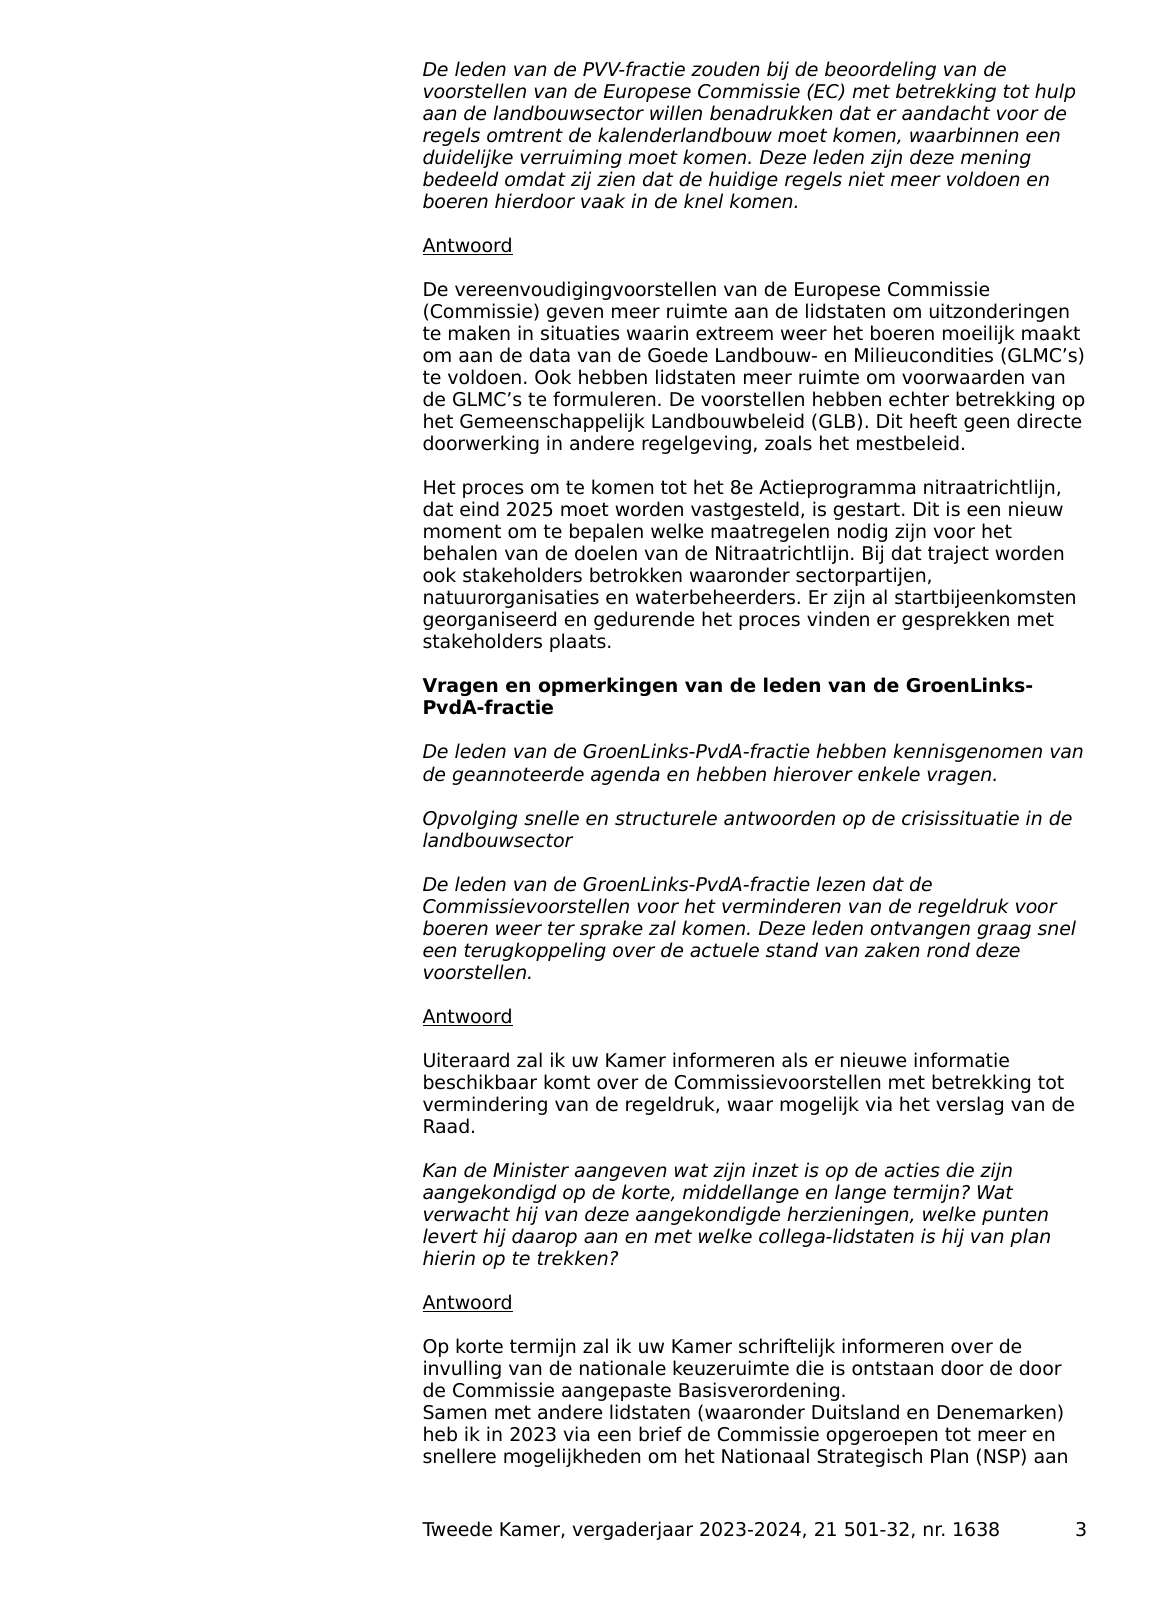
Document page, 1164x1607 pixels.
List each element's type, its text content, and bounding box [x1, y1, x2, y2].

subtitle Antwoord [422, 1006, 1087, 1028]
text Het proces om te komen tot het 8e Actieprogramma nitraatrichtlijn, dat eind 2025 moet worden vastgesteld, is gestart. Dit is een nieuw moment om te bepalen welke maatregelen nodig zijn voor het behalen van de doelen van de Nitraatrichtlijn. Bij dat traject worden ook stakeholders betrokken waaronder sectorpartijen, natuurorganisaties en waterbeheerders. Er zijn al startbijeenkomsten georganiseerd en gedurende het proces vinden er gesprekken met stakeholders plaats. [422, 477, 1087, 653]
subtitle Antwoord [422, 1292, 1087, 1314]
text Uiteraard zal ik uw Kamer informeren als er nieuwe informatie beschikbaar komt over de Commissievoorstellen met betrekking tot vermindering van de regeldruk, waar mogelijk via het verslag van de Raad. [422, 1050, 1087, 1138]
text Kan de Minister aangeven wat zijn inzet is op de acties die zijn aangekondigd op de korte, middellange en lange termijn? Wat verwacht hij van deze aangekondigde herzieningen, welke punten levert hij daarop aan en met welke collega-lidstaten is hij van plan hierin op te trekken? [422, 1160, 1087, 1270]
text Op korte termijn zal ik uw Kamer schriftelijk informeren over de invulling van de nationale keuzeruimte die is ontstaan door de door de Commissie aangepaste Basisverordening. [422, 1336, 1087, 1402]
text De leden van de GroenLinks-PvdA-fractie hebben kennisgenomen van de geannoteerde agenda en hebben hierover enkele vragen. [422, 741, 1087, 785]
subtitle Vragen en opmerkingen van de leden van de GroenLinks-PvdA-fractie [422, 675, 1087, 719]
subtitle Opvolging snelle en structurele antwoorden op de crisissituatie in de landbouwsector [422, 808, 1087, 852]
text De leden van de GroenLinks-PvdA-fractie lezen dat de Commissievoorstellen voor het verminderen van de regeldruk voor boeren weer ter sprake zal komen. Deze leden ontvangen graag snel een terugkoppeling over de actuele stand van zaken rond deze voorstellen. [422, 874, 1087, 984]
text Samen met andere lidstaten (waaronder Duitsland en Denemarken) heb ik in 2023 via een brief de Commissie opgeroepen tot meer en snellere mogelijkheden om het Nationaal Strategisch Plan (NSP) aan [422, 1402, 1087, 1468]
subtitle Antwoord [422, 235, 1087, 257]
text De leden van de PVV-fractie zouden bij de beoordeling van de voorstellen van de Europese Commissie (EC) met betrekking tot hulp aan de landbouwsector willen benadrukken dat er aandacht voor de regels omtrent de kalenderlandbouw moet komen, waarbinnen een duidelijke verruiming moet komen. Deze leden zijn deze mening bedeeld omdat zij zien dat de huidige regels niet meer voldoen en boeren hierdoor vaak in de knel komen. [422, 59, 1087, 213]
text De vereenvoudigingvoorstellen van de Europese Commissie (Commissie) geven meer ruimte aan de lidstaten om uitzonderingen te maken in situaties waarin extreem weer het boeren moeilijk maakt om aan de data van de Goede Landbouw- en Milieucondities (GLMC’s) te voldoen. Ook hebben lidstaten meer ruimte om voorwaarden van de GLMC’s te formuleren. De voorstellen hebben echter betrekking op het Gemeenschappelijk Landbouwbeleid (GLB). Dit heeft geen directe doorwerking in andere regelgeving, zoals het mestbeleid. [422, 279, 1087, 455]
